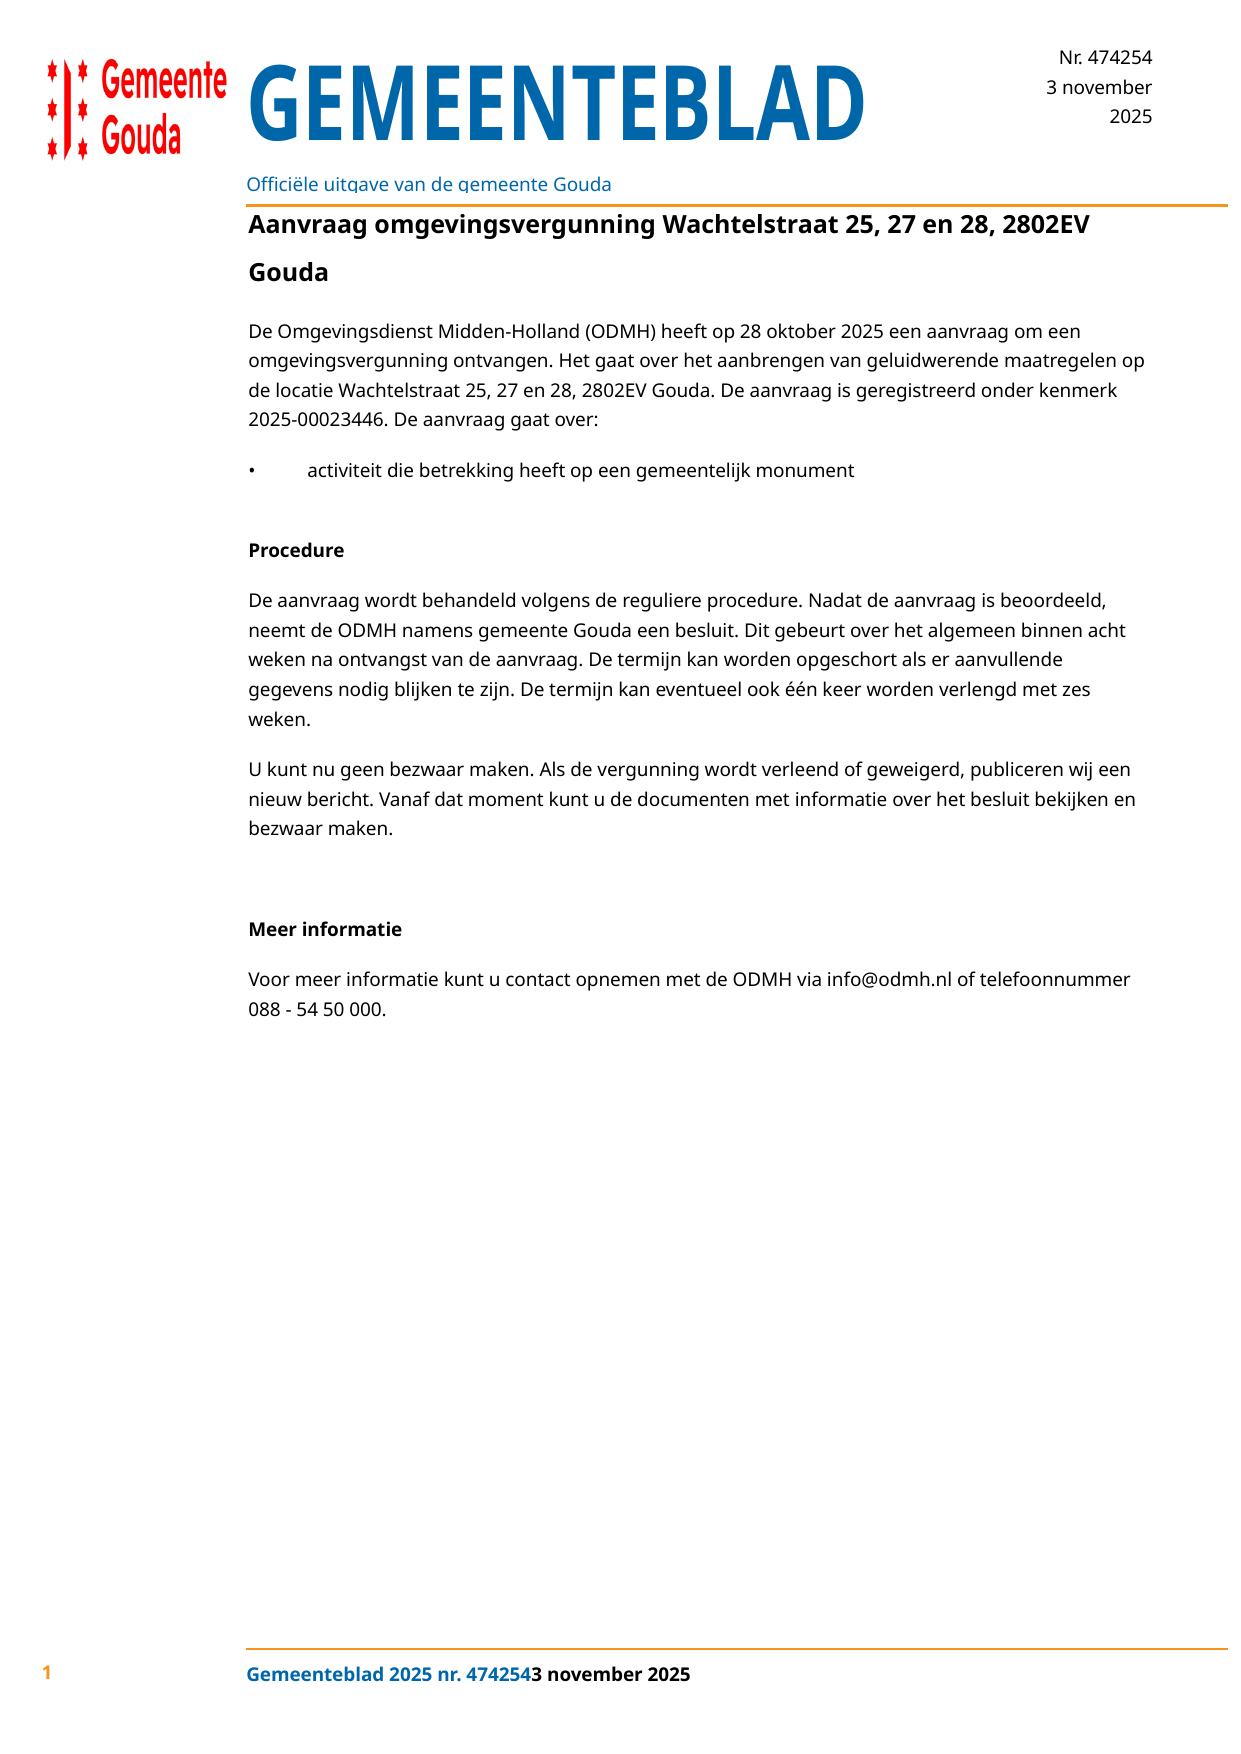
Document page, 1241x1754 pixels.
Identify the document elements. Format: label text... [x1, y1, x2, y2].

picture [41, 47, 231, 172]
text Aanvraag omgevingsvergunning Wachtelstraat 25, 27 en 28, 2802EV Gouda [248, 207, 1152, 288]
list activiteit die betrekking heeft op een gemeentelijk monument [248, 457, 1152, 483]
text Voor meer informatie kunt u contact opnemen met de ODMH via info@odmh.nl of telefoonnummer 088 - 54 50 000. [248, 967, 1152, 1022]
text U kunt nu geen bezwaar maken. Als de vergunning wordt verleend of geweigerd, publiceren wij een nieuw bericht. Vanaf dat moment kunt u de documenten met informatie over het besluit bekijken en bezwaar maken. [248, 756, 1152, 841]
text De Omgevingsdienst Midden-Holland (ODMH) heeft op 28 oktober 2025 een aanvraag om een omgevingsvergunning ontvangen. Het gaat over het aanbrengen van geluidwerende maatregelen op de locatie Wachtelstraat 25, 27 en 28, 2802EV Gouda. De aanvraag is geregistreerd onder kenmerk 2025-00023446. De aanvraag gaat over: [248, 318, 1152, 432]
text Meer informatie [248, 916, 1152, 942]
text De aanvraag wordt behandeld volgens de reguliere procedure. Nadat de aanvraag is beoordeeld, neemt de ODMH namens gemeente Gouda een besluit. Dit gebeurt over het algemeen binnen acht weken na ontvangst van de aanvraag. De termijn kan worden opgeschort als er aanvullende gegevens nodig blijken te zijn. De termijn kan eventueel ook één keer worden verlengd met zes weken. [248, 587, 1152, 732]
text Procedure [248, 537, 1152, 563]
